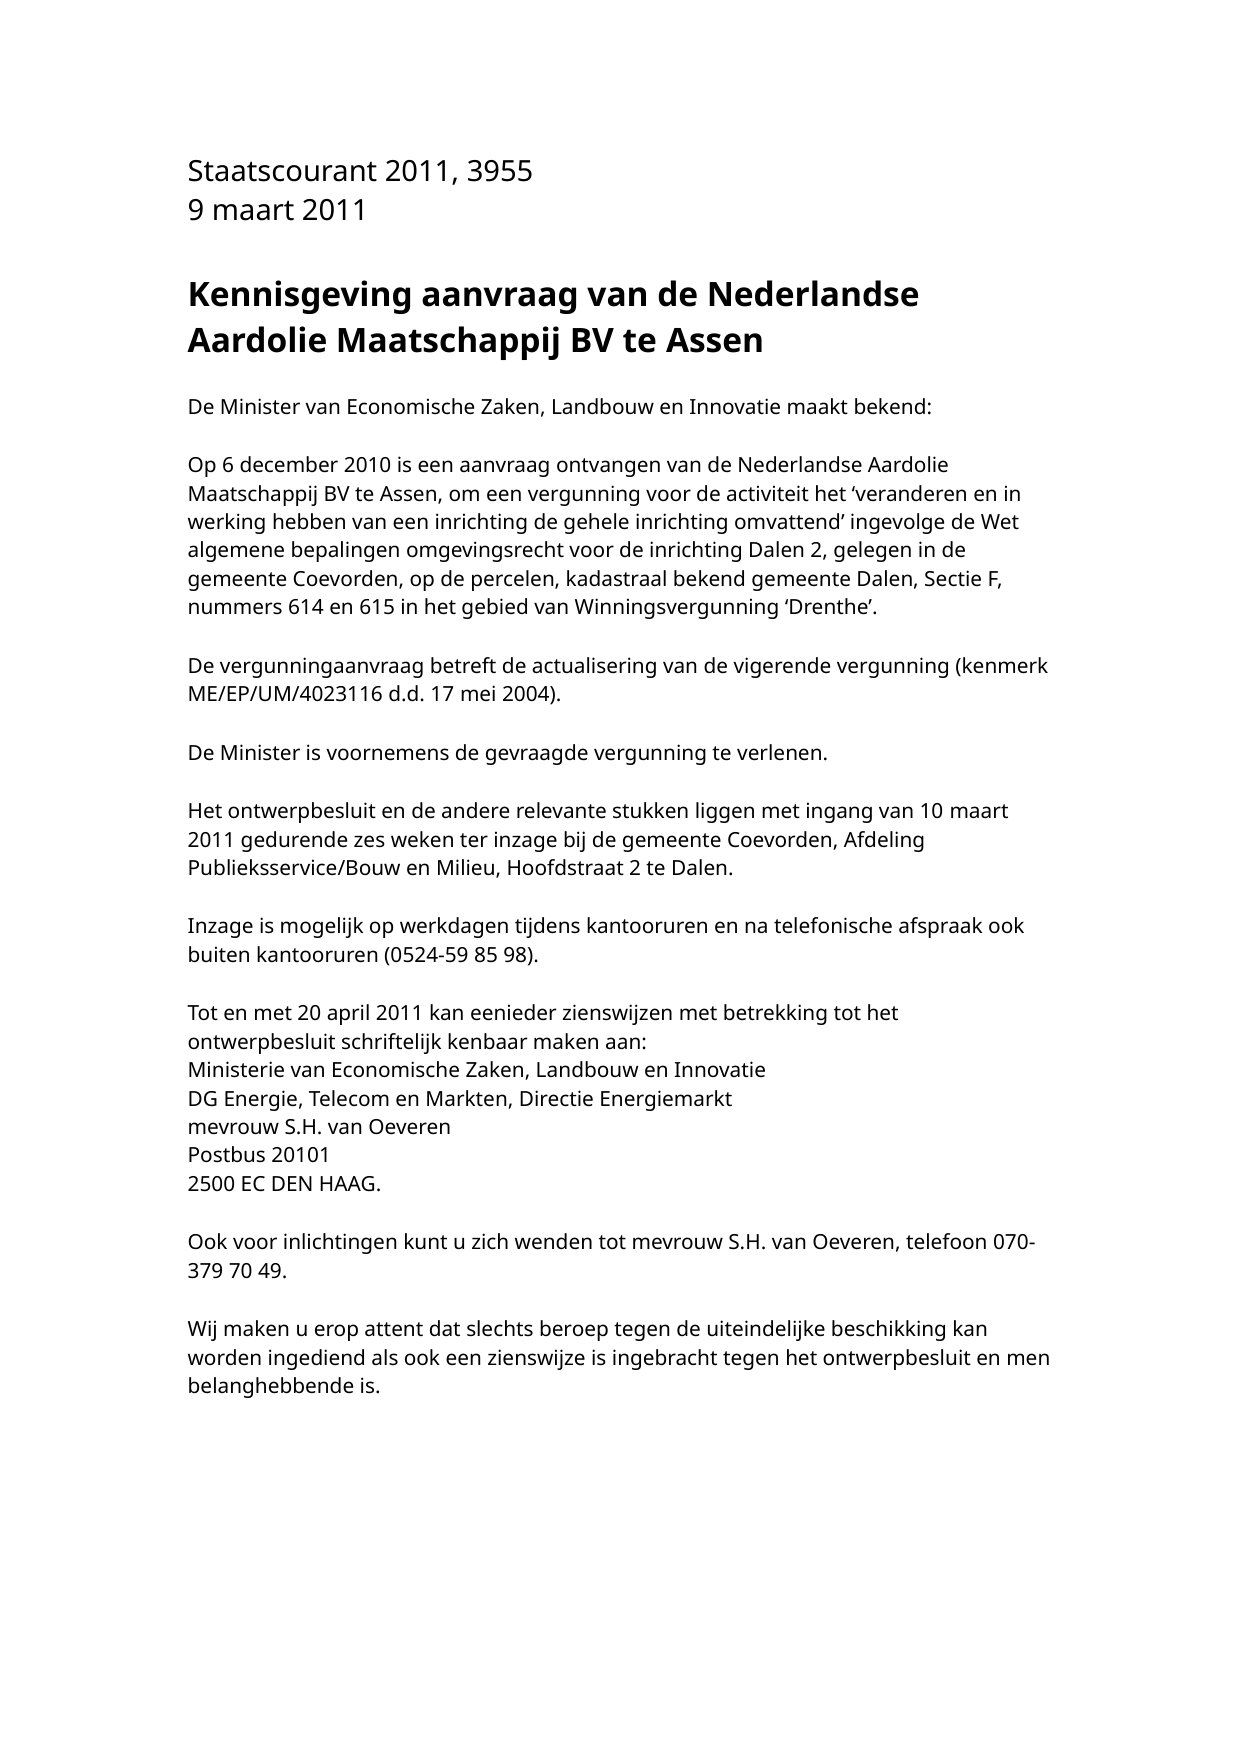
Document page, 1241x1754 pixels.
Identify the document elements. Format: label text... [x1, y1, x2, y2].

text Inzage is mogelijk op werkdagen tijdens kantooruren en na telefonische afspraak ook buiten kantooruren (0524-59 85 98). [187, 912, 1053, 968]
text DG Energie, Telecom en Markten, Directie Energiemarkt [187, 1084, 1053, 1112]
text Wij maken u erop attent dat slechts beroep tegen de uiteindelijke beschikking kan worden ingediend als ook een zienswijze is ingebracht tegen het ontwerpbesluit en men belanghebbende is. [187, 1314, 1053, 1400]
text Ook voor inlichtingen kunt u zich wenden tot mevrouw S.H. van Oeveren, telefoon 070-379 70 49. [187, 1227, 1053, 1284]
text De vergunningaanvraag betreft de actualisering van de vigerende vergunning (kenmerk ME/EP/UM/4023116 d.d. 17 mei 2004). [187, 651, 1053, 708]
text 9 maart 2011 [187, 190, 1053, 229]
text mevrouw S.H. van Oeveren [187, 1112, 1053, 1141]
text Staatscourant 2011, 3955 [187, 150, 1053, 190]
text De Minister is voornemens de gevraagde vergunning te verlenen. [187, 738, 1053, 766]
text Het ontwerpbesluit en de andere relevante stukken liggen met ingang van 10 maart 2011 gedurende zes weken ter inzage bij de gemeente Coevorden, Afdeling Publieksservice/Bouw en Milieu, Hoofdstraat 2 te Dalen. [187, 796, 1053, 882]
text Postbus 20101 [187, 1141, 1053, 1169]
text Tot en met 20 april 2011 kan eenieder zienswijzen met betrekking tot het ontwerpbesluit schriftelijk kenbaar maken aan: [187, 998, 1053, 1055]
subtitle Kennisgeving aanvraag van de Nederlandse Aardolie Maatschappij BV te Assen [187, 271, 1053, 362]
text 2500 EC DEN HAAG. [187, 1169, 1053, 1197]
text De Minister van Economische Zaken, Landbouw en Innovatie maakt bekend: [187, 392, 1053, 420]
text Ministerie van Economische Zaken, Landbouw en Innovatie [187, 1055, 1053, 1084]
text Op 6 december 2010 is een aanvraag ontvangen van de Nederlandse Aardolie Maatschappij BV te Assen, om een vergunning voor de activiteit het ‘veranderen en in werking hebben van een inrichting de gehele inrichting omvattend’ ingevolge de Wet algemene bepalingen omgevingsrecht voor de inrichting Dalen 2, gelegen in de gemeente Coevorden, op de percelen, kadastraal bekend gemeente Dalen, Sectie F, nummers 614 en 615 in het gebied van Winningsvergunning ‘Drenthe’. [187, 450, 1053, 621]
